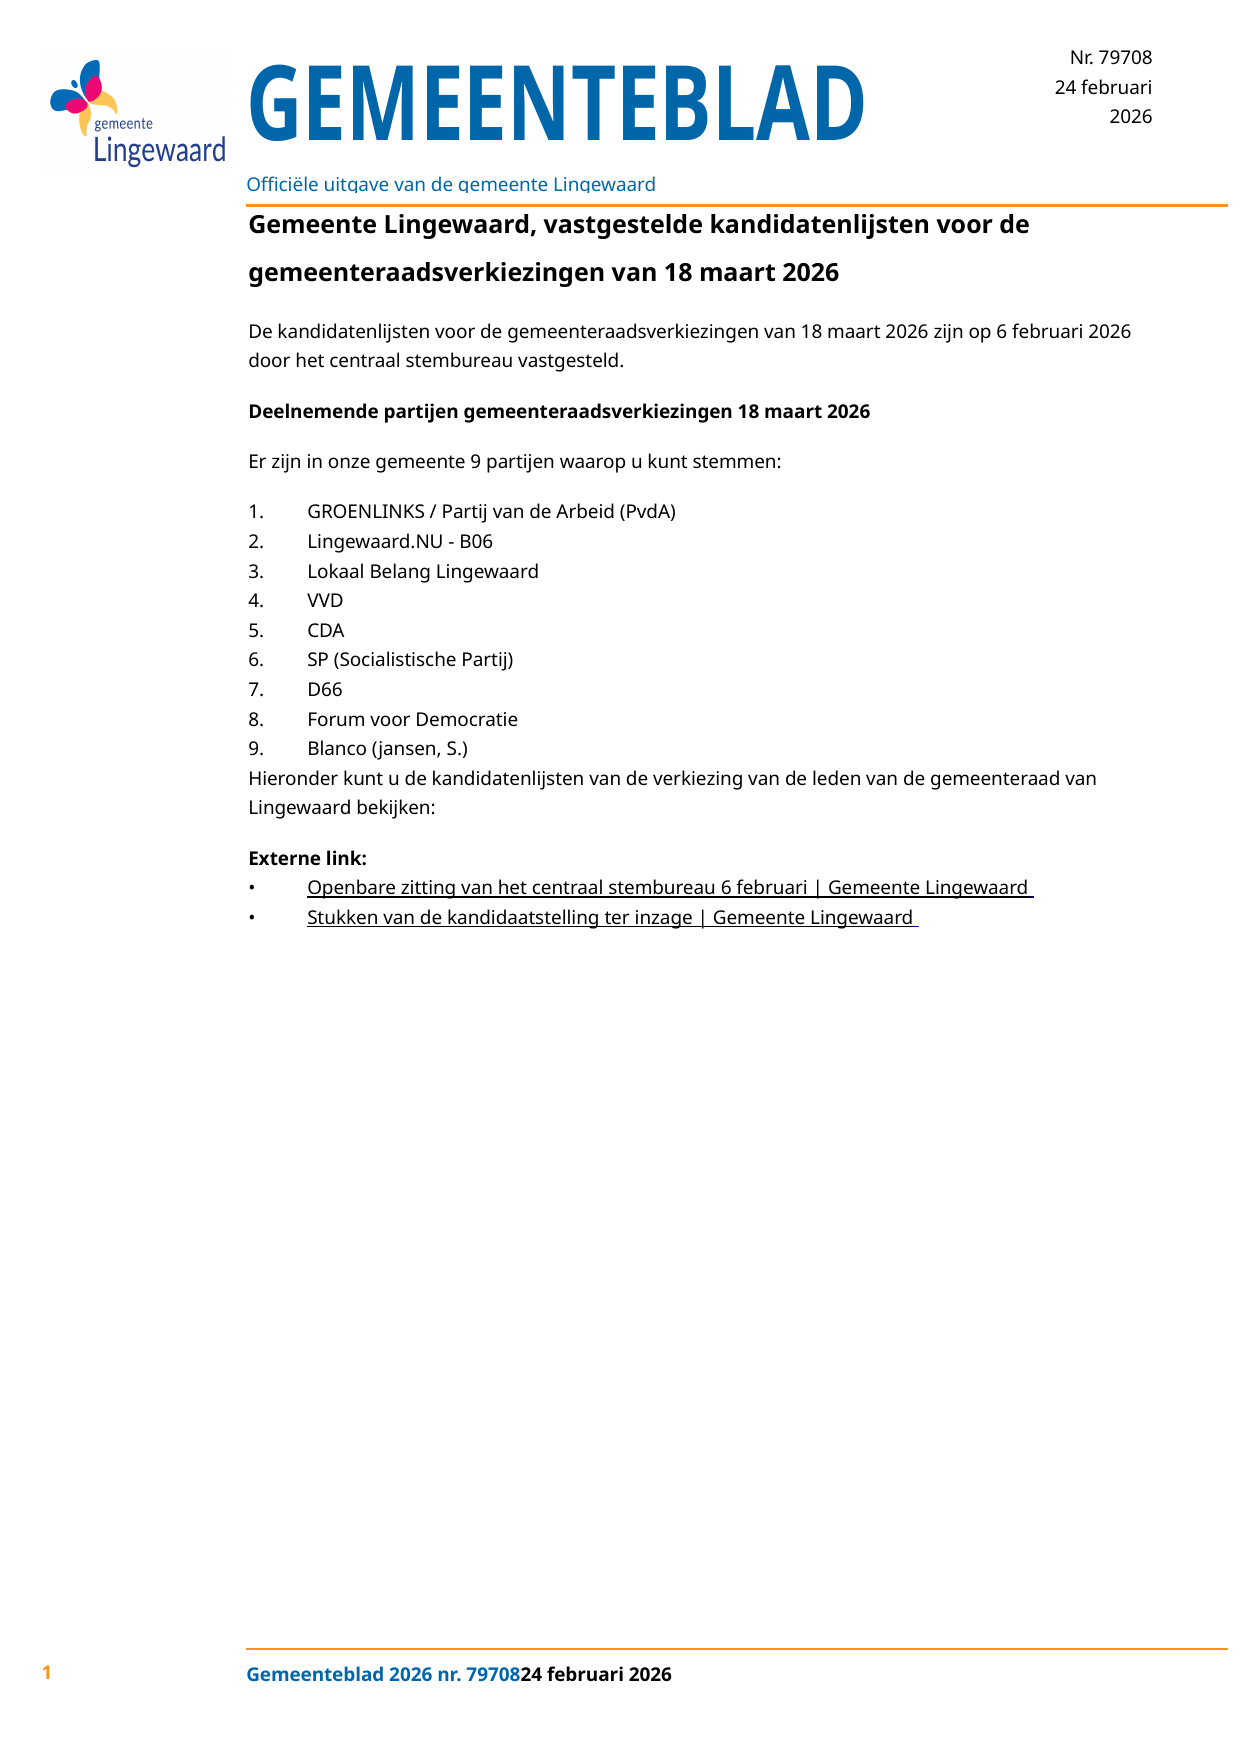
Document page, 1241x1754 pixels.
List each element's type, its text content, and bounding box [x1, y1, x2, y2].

list Lingewaard.NU - B06 [248, 528, 1152, 554]
list Forum voor Democratie [248, 706, 1152, 732]
text Gemeente Lingewaard, vastgestelde kandidatenlijsten voor de gemeenteraadsverkiezingen van 18 maart 2026 [248, 207, 1152, 288]
list Stukken van de kandidaatstelling ter inzage | Gemeente Lingewaard [248, 904, 1152, 930]
list CDA [248, 617, 1152, 643]
list Lokaal Belang Lingewaard [248, 558, 1152, 584]
list SP (Socialistische Partij) [248, 647, 1152, 672]
text Hieronder kunt u de kandidatenlijsten van de verkiezing van de leden van de gemeenteraad van Lingewaard bekijken: [248, 765, 1152, 820]
text Deelnemende partijen gemeenteraadsverkiezingen 18 maart 2026 [248, 398, 1152, 424]
text Externe link: [248, 845, 1152, 871]
list VVD [248, 587, 1152, 613]
picture [41, 47, 231, 172]
text De kandidatenlijsten voor de gemeenteraadsverkiezingen van 18 maart 2026 zijn op 6 februari 2026 door het centraal stembureau vastgesteld. [248, 318, 1152, 373]
list Openbare zitting van het centraal stembureau 6 februari | Gemeente Lingewaard [248, 874, 1152, 900]
text Er zijn in onze gemeente 9 partijen waarop u kunt stemmen: [248, 448, 1152, 474]
list D66 [248, 676, 1152, 702]
list Blanco (jansen, S.) [248, 735, 1152, 761]
list GROENLINKS / Partij van de Arbeid (PvdA) [248, 499, 1152, 524]
